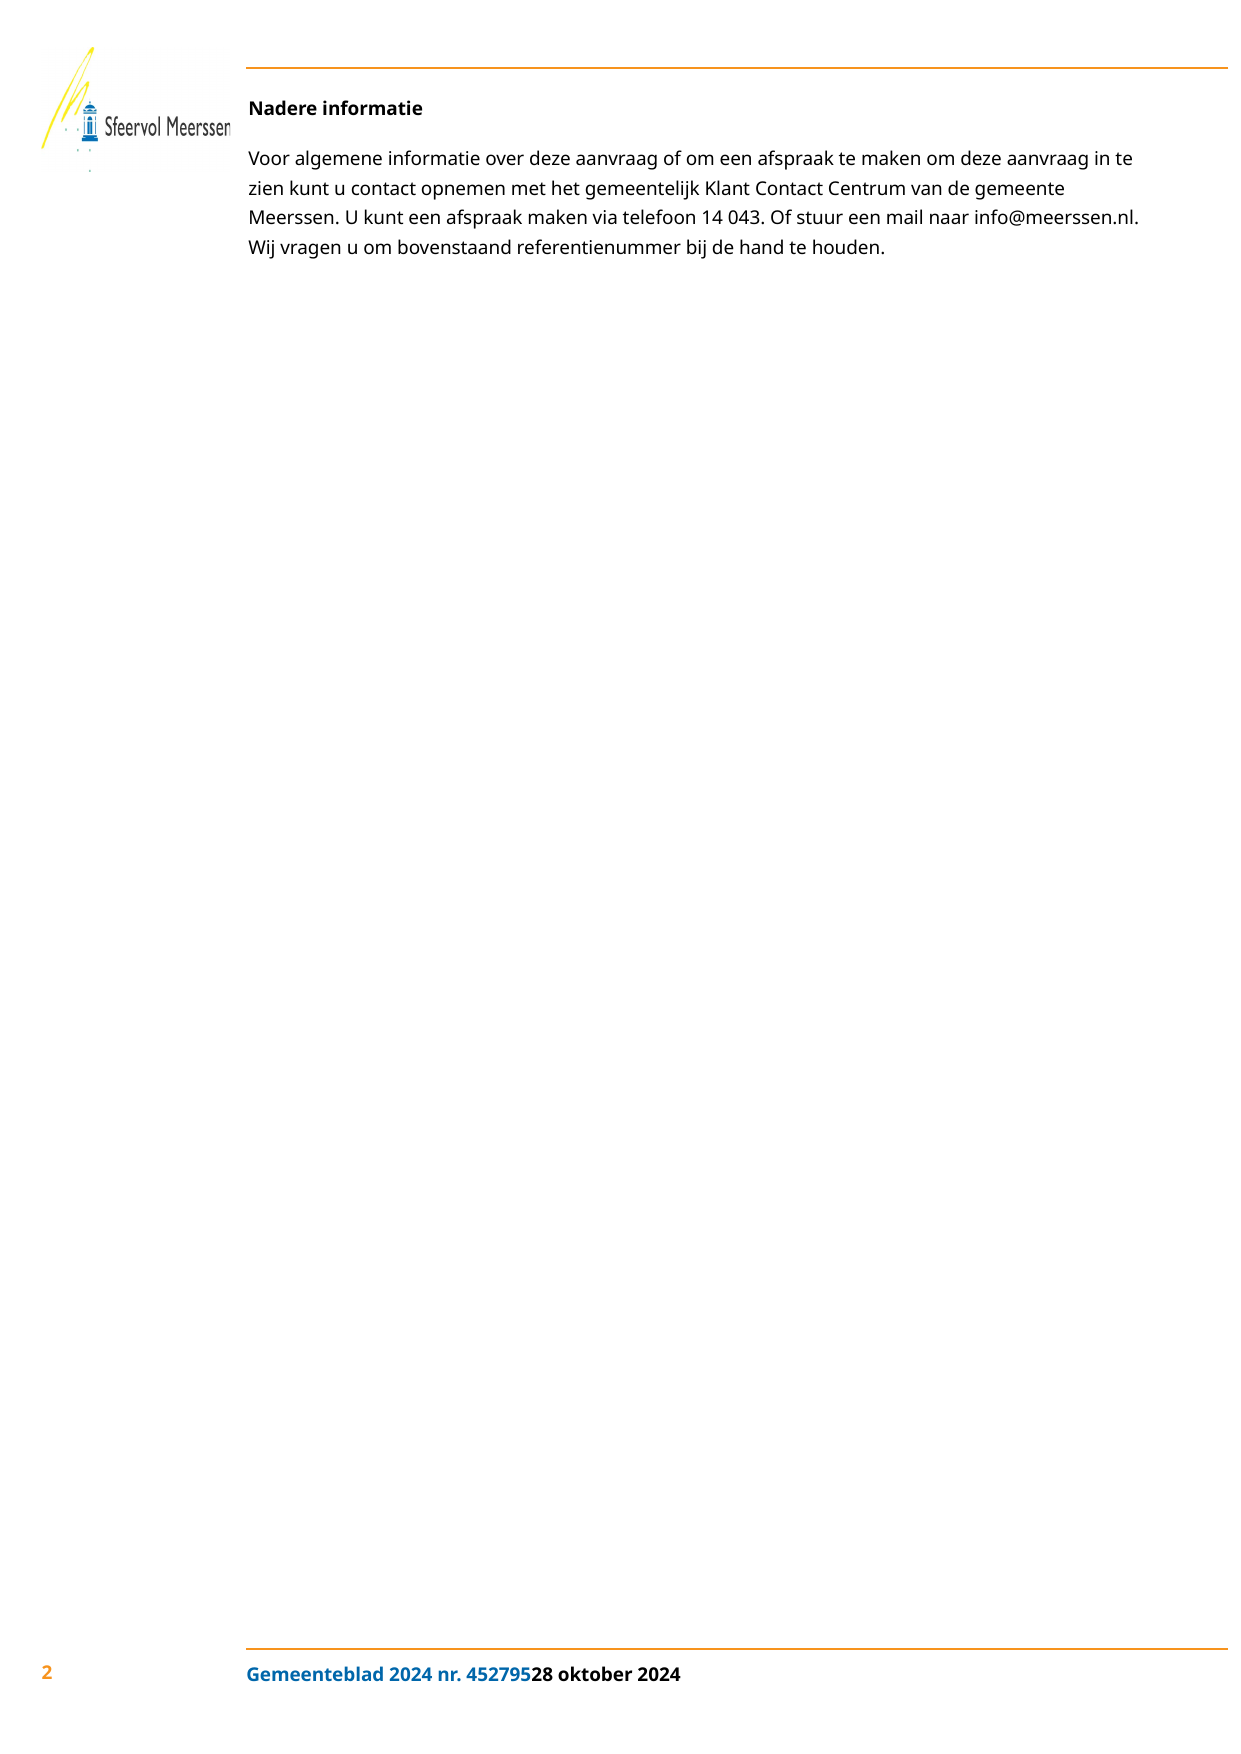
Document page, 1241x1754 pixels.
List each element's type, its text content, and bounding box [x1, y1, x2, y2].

text Nadere informatie [248, 95, 1152, 121]
picture [41, 47, 231, 172]
text Voor algemene informatie over deze aanvraag of om een afspraak te maken om deze aanvraag in te zien kunt u contact opnemen met het gemeentelijk Klant Contact Centrum van de gemeente Meerssen. U kunt een afspraak maken via telefoon 14 043. Of stuur een mail naar info@meerssen.nl. Wij vragen u om bovenstaand referentienummer bij de hand te houden. [248, 145, 1152, 260]
